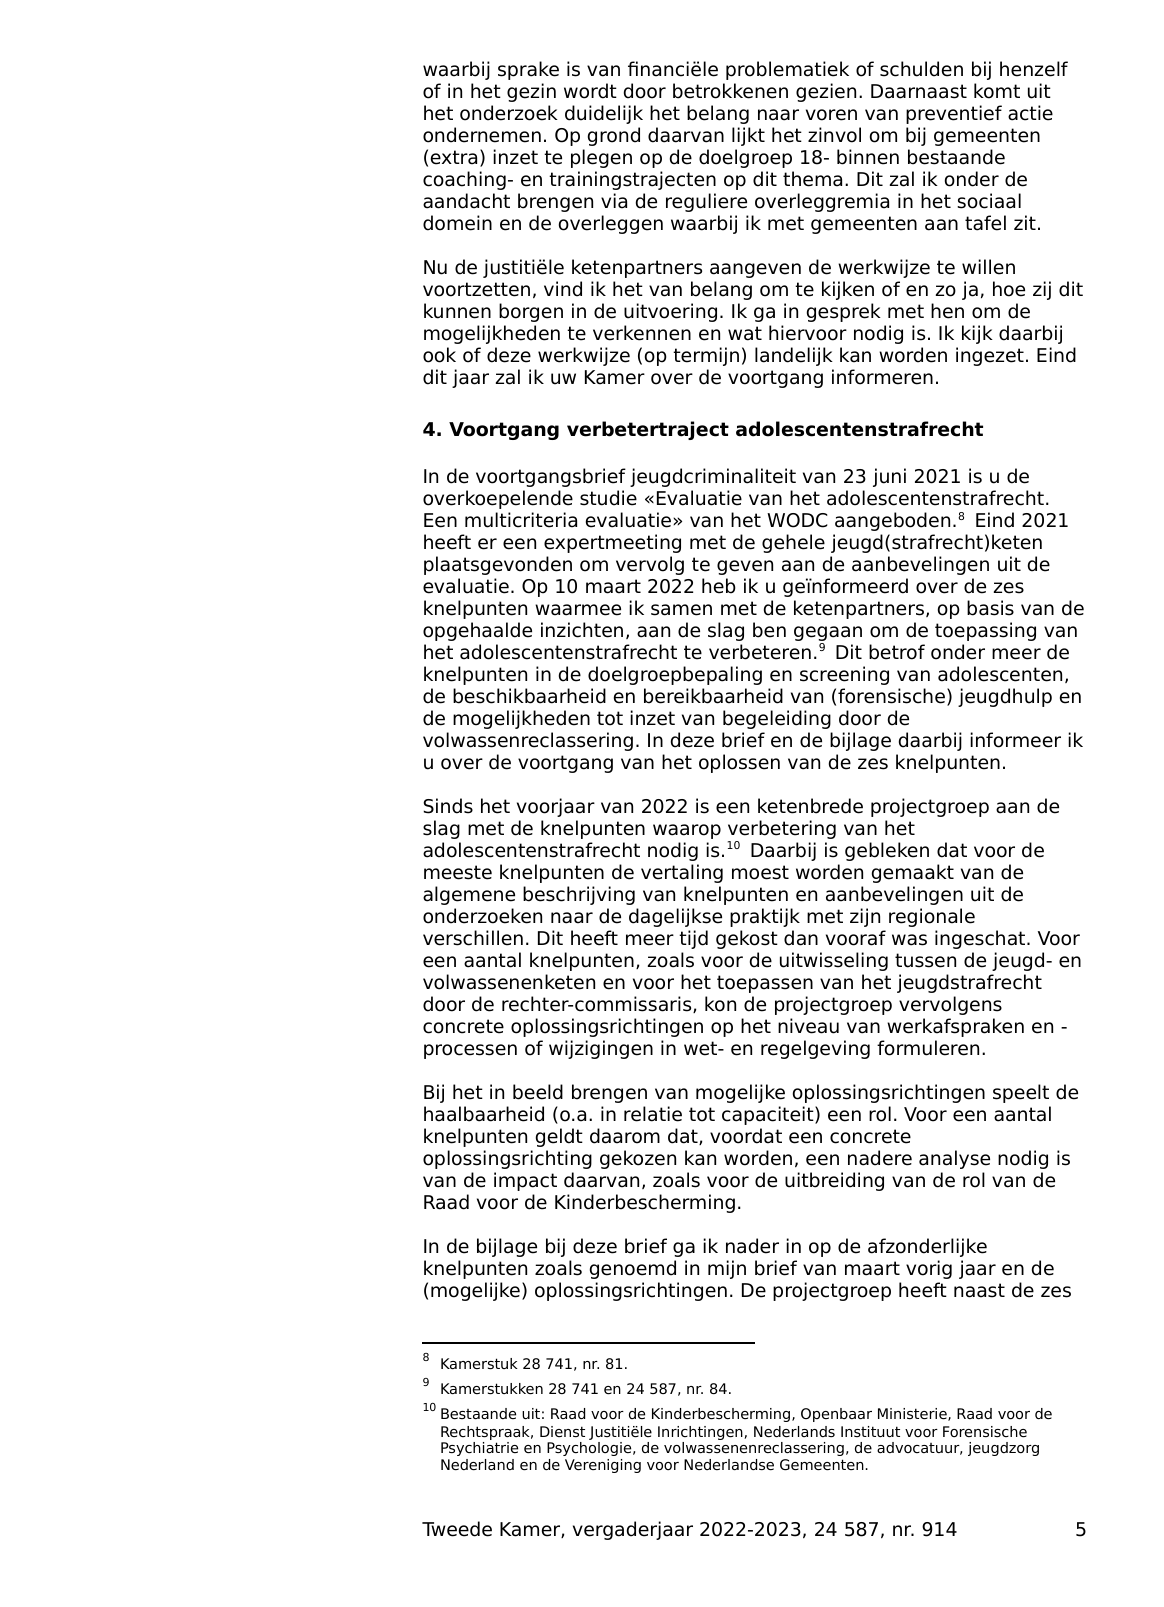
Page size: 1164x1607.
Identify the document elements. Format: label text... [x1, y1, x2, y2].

text In de voortgangsbrief jeugdcriminaliteit van 23 juni 2021 is u de overkoepelende studie «Evaluatie van het adolescentenstrafrecht. Een multicriteria evaluatie» van het WODC aangeboden. Eind 2021 heeft er een expertmeeting met de gehele jeugd(strafrecht)keten plaatsgevonden om vervolg te geven aan de aanbevelingen uit de evaluatie. Op 10 maart 2022 heb ik u geïnformeerd over de zes knelpunten waarmee ik samen met de ketenpartners, op basis van de opgehaalde inzichten, aan de slag ben gegaan om de toepassing van het adolescentenstrafrecht te verbeteren. Dit betrof onder meer de knelpunten in de doelgroepbepaling en screening van adolescenten, de beschikbaarheid en bereikbaarheid van (forensische) jeugdhulp en de mogelijkheden tot inzet van begeleiding door de volwassenreclassering. In deze brief en de bijlage daarbij informeer ik u over de voortgang van het oplossen van de zes knelpunten. [422, 466, 1087, 774]
text Nu de justitiële ketenpartners aangeven de werkwijze te willen voortzetten, vind ik het van belang om te kijken of en zo ja, hoe zij dit kunnen borgen in de uitvoering. Ik ga in gesprek met hen om de mogelijkheden te verkennen en wat hiervoor nodig is. Ik kijk daarbij ook of deze werkwijze (op termijn) landelijk kan worden ingezet. Eind dit jaar zal ik uw Kamer over de voortgang informeren. [422, 257, 1087, 389]
text Kamerstukken 28 741 en 24 587, nr. 84. [422, 1377, 1087, 1399]
text Bestaande uit: Raad voor de Kinderbescherming, Openbaar Ministerie, Raad voor de Rechtspraak, Dienst Justitiële Inrichtingen, Nederlands Instituut voor Forensische Psychiatrie en Psychologie, de volwassenenreclassering, de advocatuur, jeugdzorg Nederland en de Vereniging voor Nederlandse Gemeenten. [422, 1402, 1087, 1474]
text Sinds het voorjaar van 2022 is een ketenbrede projectgroep aan de slag met de knelpunten waarop verbetering van het adolescentenstrafrecht nodig is. Daarbij is gebleken dat voor de meeste knelpunten de vertaling moest worden gemaakt van de algemene beschrijving van knelpunten en aanbevelingen uit de onderzoeken naar de dagelijkse praktijk met zijn regionale verschillen. Dit heeft meer tijd gekost dan vooraf was ingeschat. Voor een aantal knelpunten, zoals voor de uitwisseling tussen de jeugd- en volwassenenketen en voor het toepassen van het jeugdstrafrecht door de rechter-commissaris, kon de projectgroep vervolgens concrete oplossingsrichtingen op het niveau van werkafspraken en -processen of wijzigingen in wet- en regelgeving formuleren. [422, 796, 1087, 1059]
text In de bijlage bij deze brief ga ik nader in op de afzonderlijke knelpunten zoals genoemd in mijn brief van maart vorig jaar en de (mogelijke) oplossingsrichtingen. De projectgroep heeft naast de zes [422, 1236, 1087, 1302]
text waarbij sprake is van financiële problematiek of schulden bij henzelf of in het gezin wordt door betrokkenen gezien. Daarnaast komt uit het onderzoek duidelijk het belang naar voren van preventief actie ondernemen. Op grond daarvan lijkt het zinvol om bij gemeenten (extra) inzet te plegen op de doelgroep 18- binnen bestaande coaching- en trainingstrajecten op dit thema. Dit zal ik onder de aandacht brengen via de reguliere overleggremia in het sociaal domein en de overleggen waarbij ik met gemeenten aan tafel zit. [422, 59, 1087, 235]
subtitle 4. Voortgang verbetertraject adolescentenstrafrecht [422, 419, 1087, 441]
text Bij het in beeld brengen van mogelijke oplossingsrichtingen speelt de haalbaarheid (o.a. in relatie tot capaciteit) een rol. Voor een aantal knelpunten geldt daarom dat, voordat een concrete oplossingsrichting gekozen kan worden, een nadere analyse nodig is van de impact daarvan, zoals voor de uitbreiding van de rol van de Raad voor de Kinderbescherming. [422, 1082, 1087, 1214]
text Kamerstuk 28 741, nr. 81. [422, 1352, 1087, 1374]
